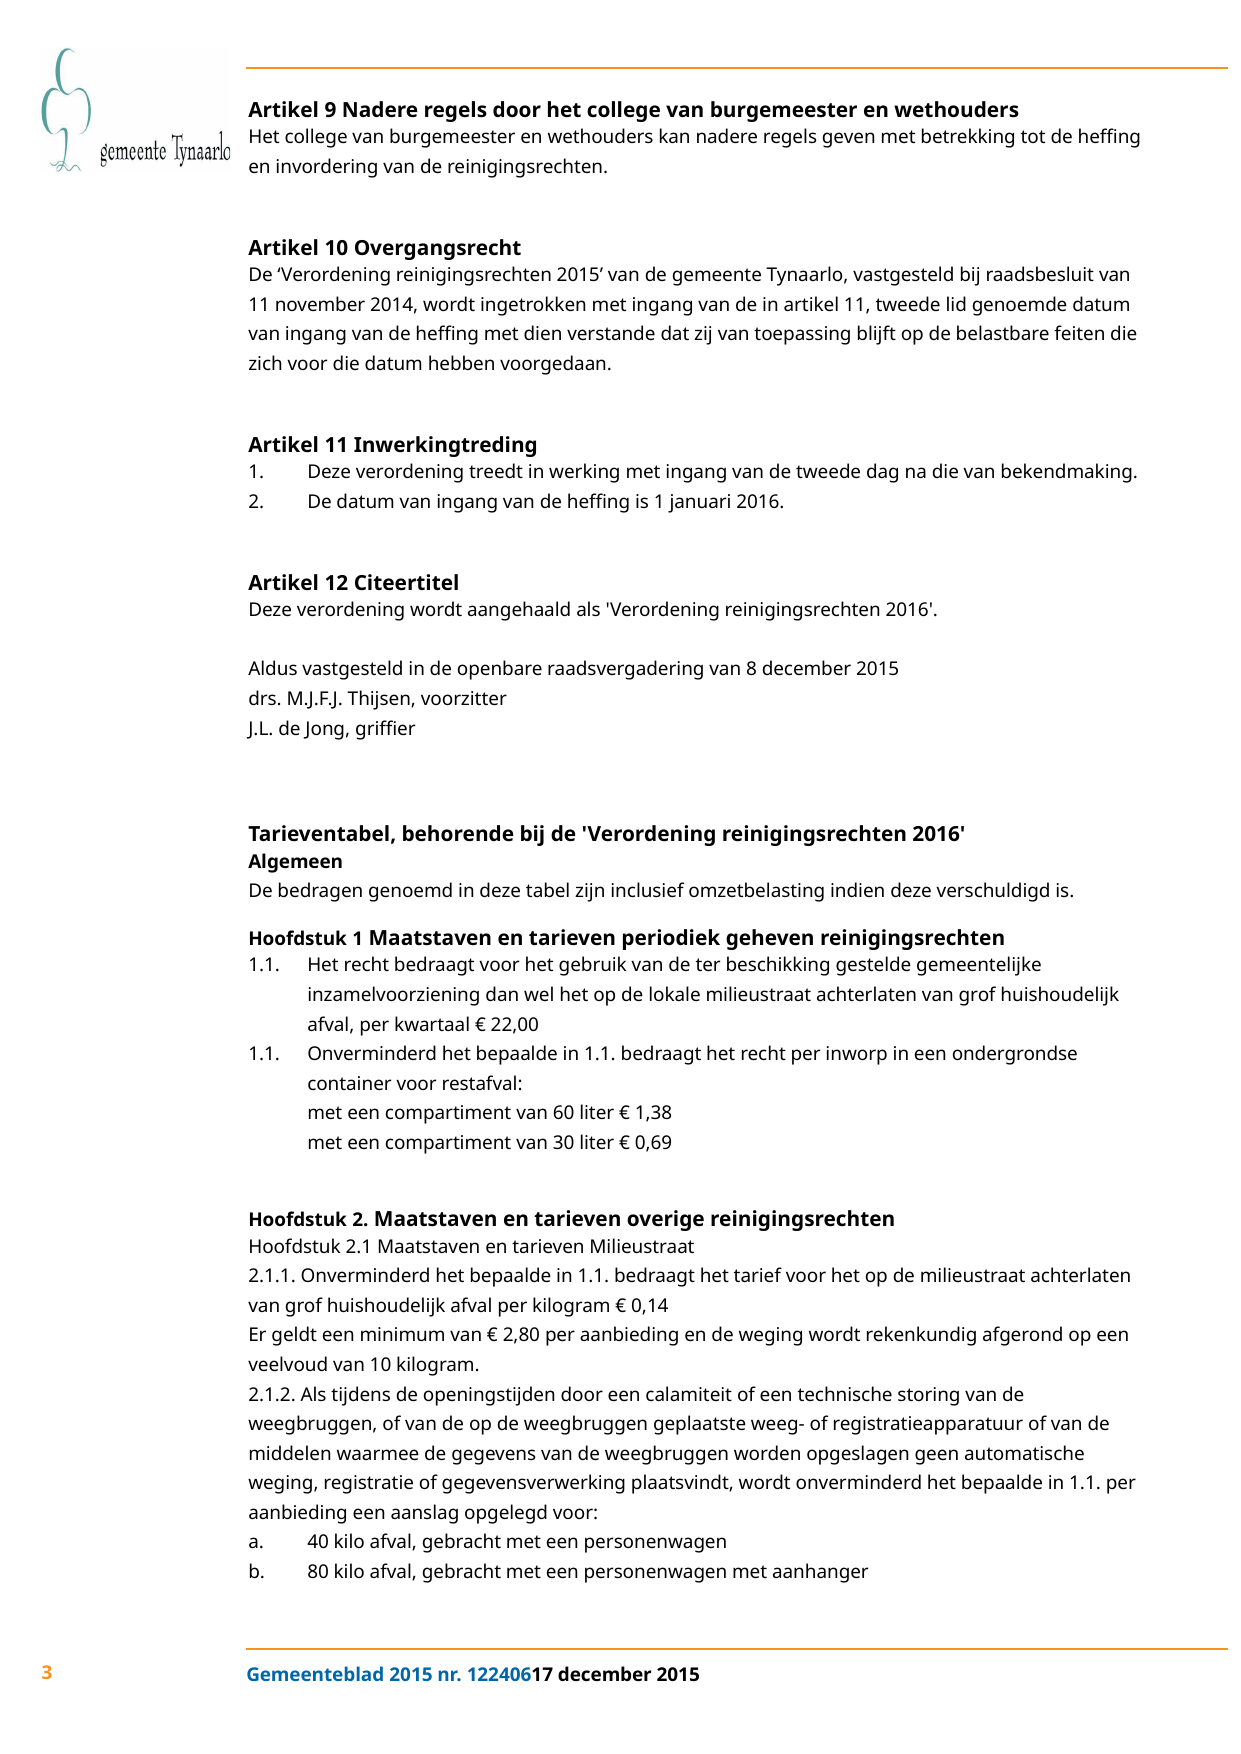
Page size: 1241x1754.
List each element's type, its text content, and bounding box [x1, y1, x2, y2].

text De bedragen genoemd in deze tabel zijn inclusief omzetbelasting indien deze verschuldigd is. [248, 878, 1152, 903]
list 80 kilo afval, gebracht met een personenwagen met aanhanger [248, 1558, 1152, 1584]
text Algemeen [248, 848, 1152, 874]
text Het college van burgemeester en wethouders kan nadere regels geven met betrekking tot de heffing en invordering van de reinigingsrechten. [248, 123, 1152, 178]
picture [41, 47, 231, 172]
text 2.1.2. Als tijdens de openingstijden door een calamiteit of een technische storing van de weegbruggen, of van de op de weegbruggen geplaatste weeg- of registratieapparatuur of van de middelen waarmee de gegevens van de weegbruggen worden opgeslagen geen automatische weging, registratie of gegevensverwerking plaatsvindt, wordt onverminderd het bepaalde in 1.1. per aanbieding een aanslag opgelegd voor: [248, 1381, 1152, 1525]
list Onverminderd het bepaalde in 1.1. bedraagt het recht per inworp in een ondergrondse container voor restafval: [248, 1040, 1152, 1096]
text J.L. de Jong, griffier [248, 715, 1152, 741]
text Artikel 11 Inwerkingtreding [248, 430, 1152, 458]
text 2.1.1. Onverminderd het bepaalde in 1.1. bedraagt het tarief voor het op de milieustraat achterlaten van grof huishoudelijk afval per kilogram € 0,14 [248, 1262, 1152, 1318]
list met een compartiment van 30 liter € 0,69 [248, 1129, 1152, 1155]
text Hoofdstuk 1 Maatstaven en tarieven periodiek geheven reinigingsrechten [248, 923, 1152, 952]
text Tarieventabel, behorende bij de 'Verordening reinigingsrechten 2016' [248, 819, 1152, 848]
text Er geldt een minimum van € 2,80 per aanbieding en de weging wordt rekenkundig afgerond op een veelvoud van 10 kilogram. [248, 1322, 1152, 1377]
list met een compartiment van 60 liter € 1,38 [248, 1099, 1152, 1125]
text Deze verordening wordt aangehaald als 'Verordening reinigingsrechten 2016'. [248, 596, 1152, 622]
text Artikel 10 Overgangsrecht [248, 233, 1152, 261]
text De ‘Verordening reinigingsrechten 2015’ van de gemeente Tynaarlo, vastgesteld bij raadsbesluit van 11 november 2014, wordt ingetrokken met ingang van de in artikel 11, tweede lid genoemde datum van ingang van de heffing met dien verstande dat zij van toepassing blijft op de belastbare feiten die zich voor die datum hebben voorgedaan. [248, 261, 1152, 376]
text Hoofdstuk 2. Maatstaven en tarieven overige reinigingsrechten [248, 1204, 1152, 1233]
text Artikel 9 Nadere regels door het college van burgemeester en wethouders [248, 95, 1152, 123]
list Het recht bedraagt voor het gebruik van de ter beschikking gestelde gemeentelijke inzamelvoorziening dan wel het op de lokale milieustraat achterlaten van grof huishoudelijk afval, per kwartaal € 22,00 [248, 952, 1152, 1037]
text drs. M.J.F.J. Thijsen, voorzitter [248, 685, 1152, 711]
list De datum van ingang van de heffing is 1 januari 2016. [248, 488, 1152, 514]
list Deze verordening treedt in werking met ingang van de tweede dag na die van bekendmaking. [248, 458, 1152, 484]
text Hoofdstuk 2.1 Maatstaven en tarieven Milieustraat [248, 1233, 1152, 1258]
list 40 kilo afval, gebracht met een personenwagen [248, 1529, 1152, 1554]
text Artikel 12 Citeertitel [248, 568, 1152, 596]
text Aldus vastgesteld in de openbare raadsvergadering van 8 december 2015 [248, 656, 1152, 681]
